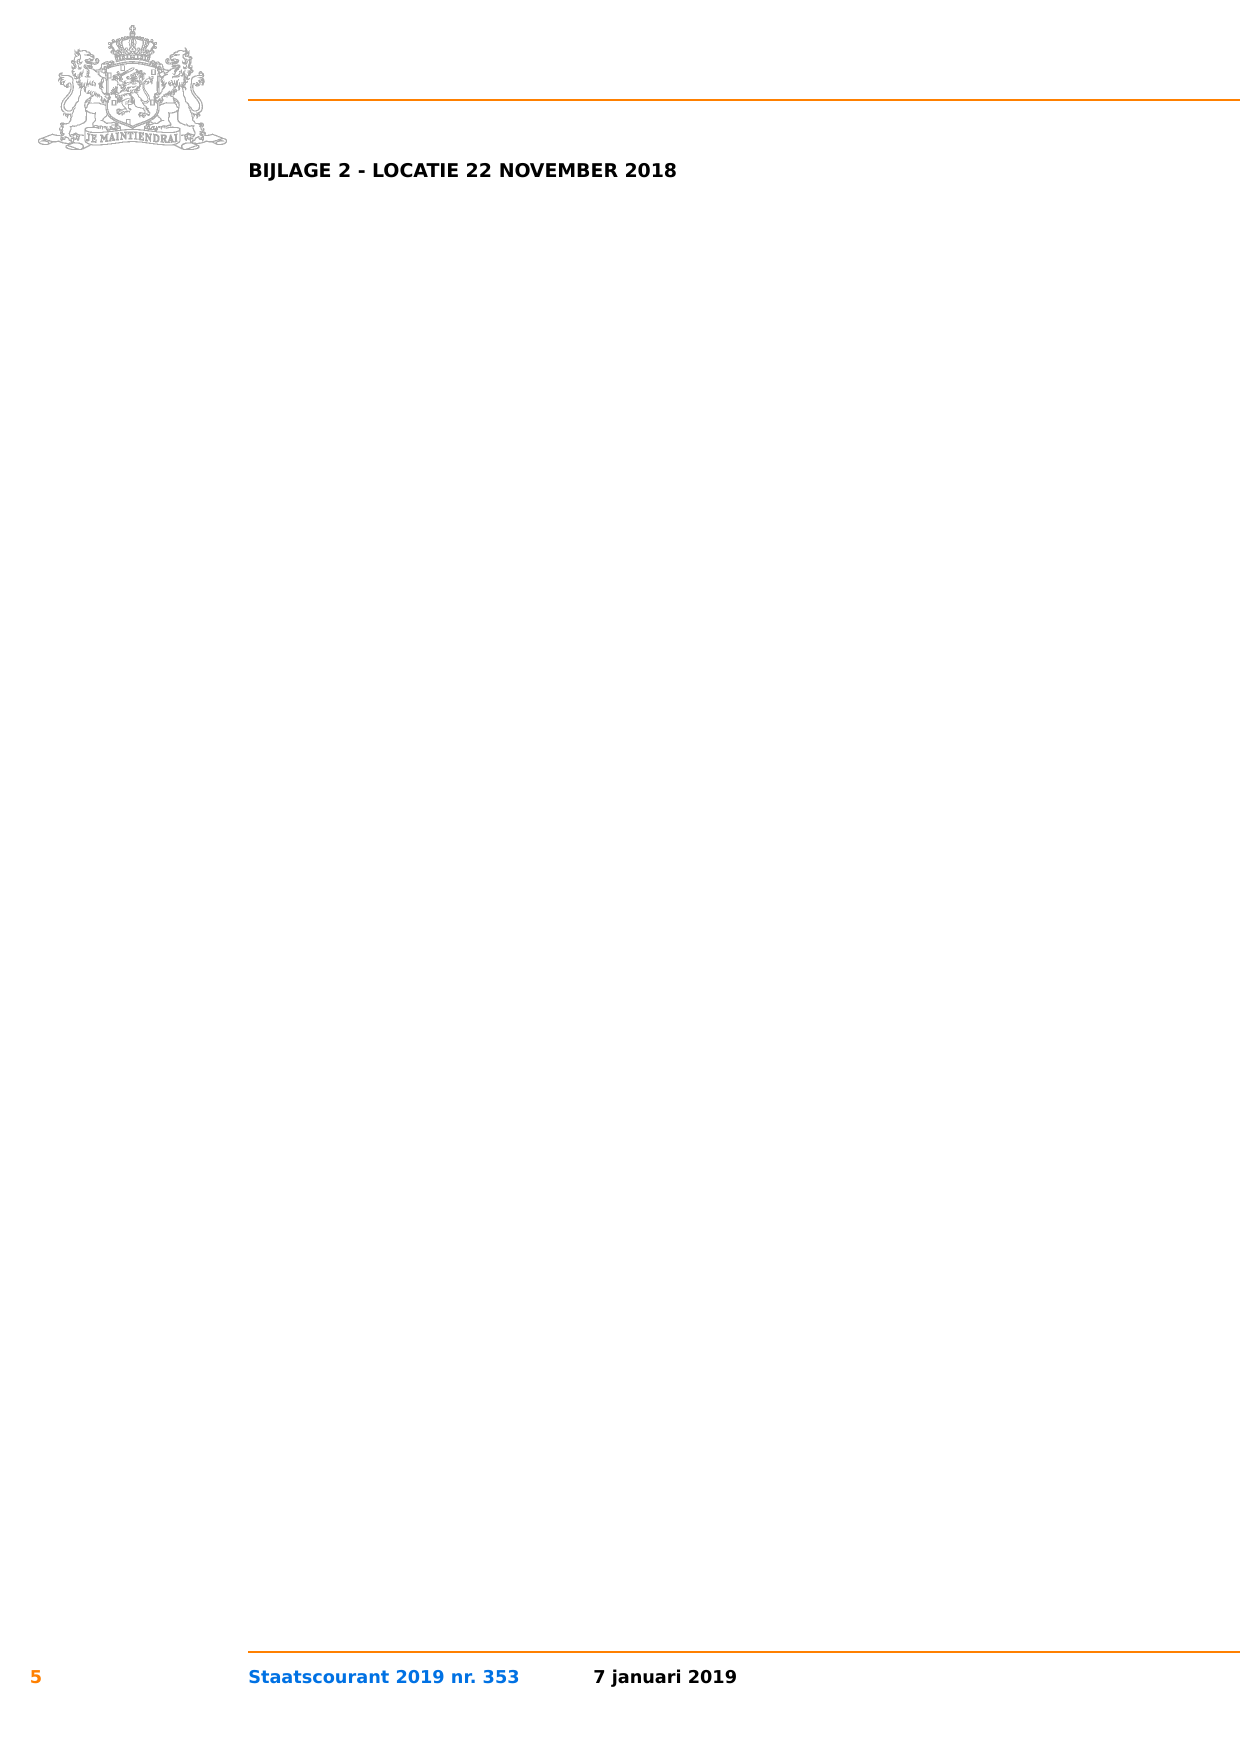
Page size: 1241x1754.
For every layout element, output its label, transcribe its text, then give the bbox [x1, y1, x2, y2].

picture [38, 25, 227, 150]
subtitle BIJLAGE 2 - LOCATIE 22 NOVEMBER 2018 [248, 160, 1163, 182]
